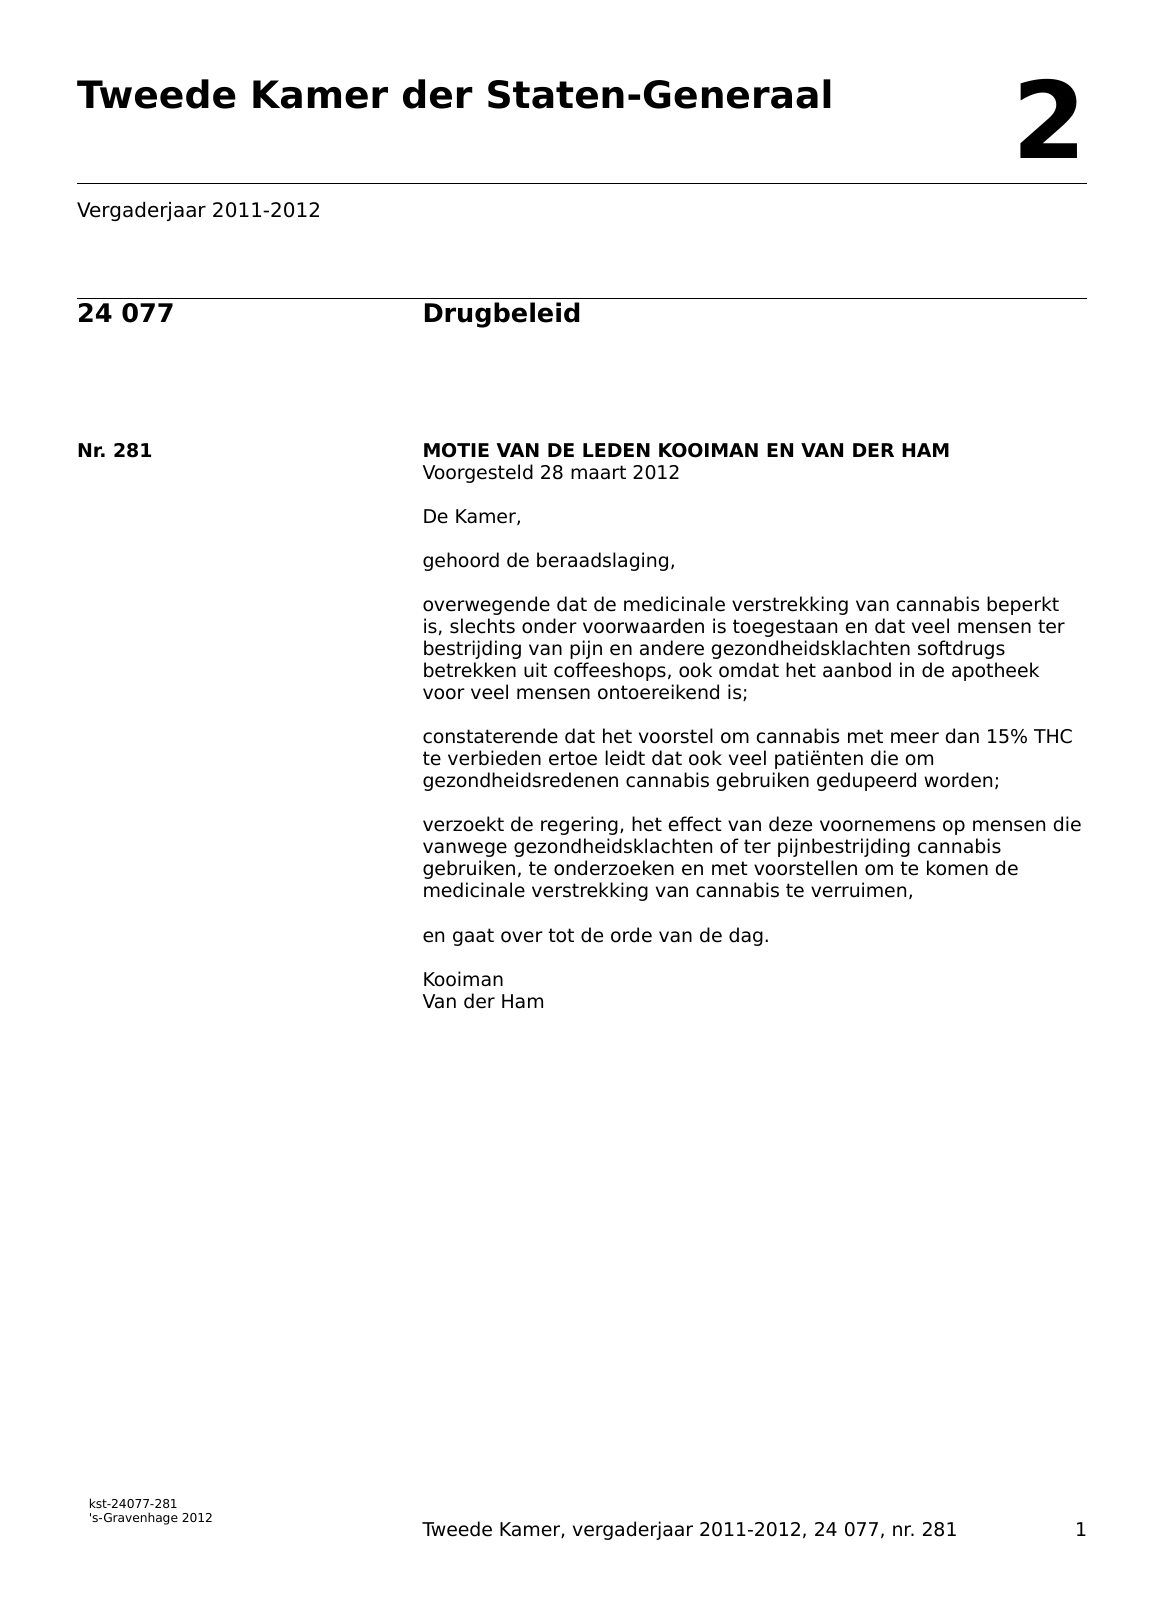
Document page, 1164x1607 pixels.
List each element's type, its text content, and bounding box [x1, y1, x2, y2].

text kst-24077-281 [88, 1497, 323, 1511]
text constaterende dat het voorstel om cannabis met meer dan 15% THC te verbieden ertoe leidt dat ook veel patiënten die om gezondheidsredenen cannabis gebruiken gedupeerd worden; [422, 726, 1087, 792]
text 's-Gravenhage 2012 [88, 1511, 323, 1525]
text De Kamer, [422, 506, 1087, 528]
text en gaat over tot de orde van de dag. [422, 924, 1087, 946]
table_header Tweede Kamer der Staten-Generaal [77, 59, 886, 183]
subtitle Nr. 281 MOTIE VAN DE LEDEN KOOIMAN EN VAN DER HAM [77, 440, 1087, 462]
text verzoekt de regering, het effect van deze voornemens op mensen die vanwege gezondheidsklachten of ter pijnbestrijding cannabis gebruiken, te onderzoeken en met voorstellen om te komen de medicinale verstrekking van cannabis te verruimen, [422, 814, 1087, 902]
text overwegende dat de medicinale verstrekking van cannabis beperkt is, slechts onder voorwaarden is toegestaan en dat veel mensen ter bestrijding van pijn en andere gezondheidsklachten softdrugs betrekken uit coffeeshops, ook omdat het aanbod in de apotheek voor veel mensen ontoereikend is; [422, 594, 1087, 704]
table_header 2 [886, 59, 1087, 183]
text Voorgesteld 28 maart 2012 [422, 462, 1087, 484]
subtitle 24 077 Drugbeleid [77, 299, 1087, 329]
table_cell Vergaderjaar 2011-2012 [77, 184, 1087, 298]
text Van der Ham [422, 991, 1087, 1013]
text Kooiman [422, 969, 1087, 991]
text gehoord de beraadslaging, [422, 550, 1087, 572]
